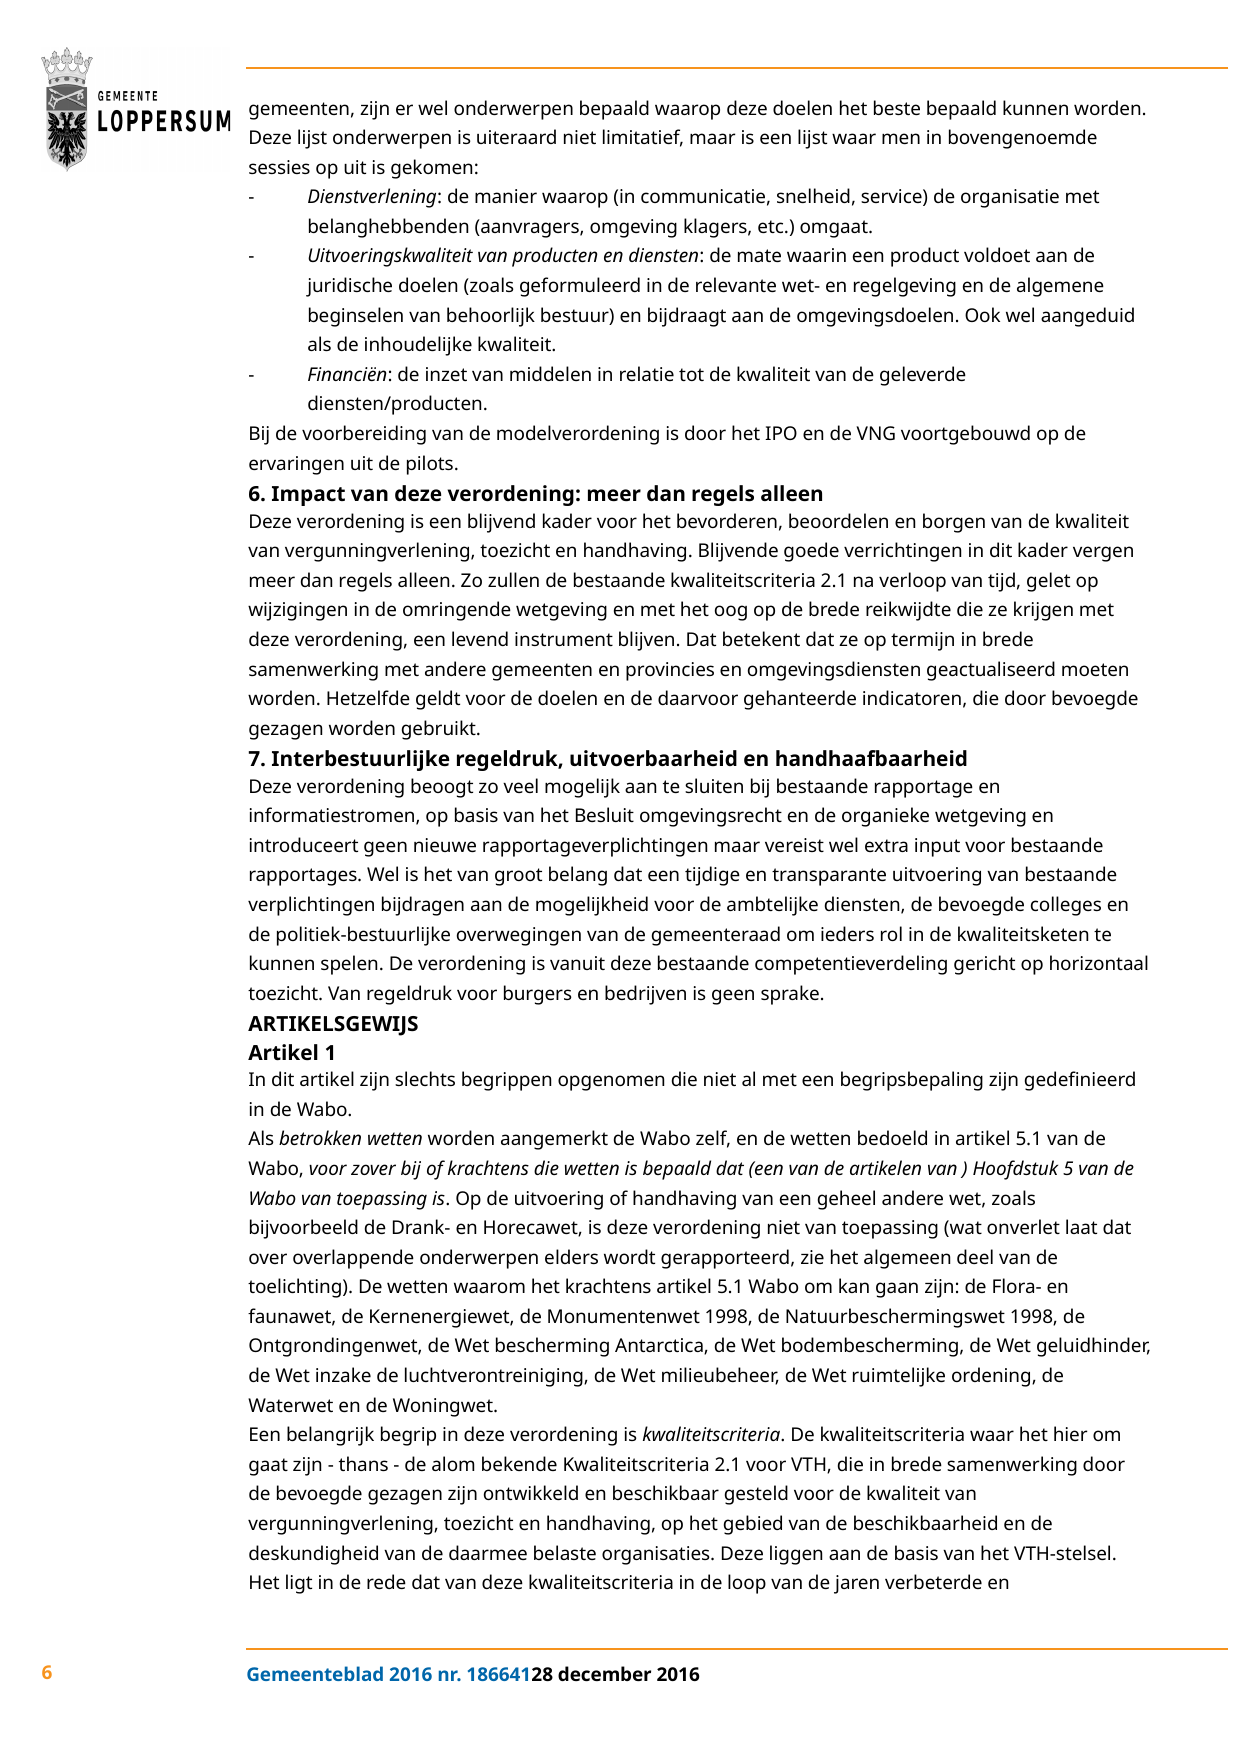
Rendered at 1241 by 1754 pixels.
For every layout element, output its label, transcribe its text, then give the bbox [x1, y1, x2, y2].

list Financiën: de inzet van middelen in relatie tot de kwaliteit van de geleverde diensten/producten. [248, 361, 1152, 416]
text Een belangrijk begrip in deze verordening is kwaliteitscriteria. De kwaliteitscriteria waar het hier om gaat zijn - thans - de alom bekende Kwaliteitscriteria 2.1 voor VTH, die in brede samenwerking door de bevoegde gezagen zijn ontwikkeld en beschikbaar gesteld voor de kwaliteit van vergunningverlening, toezicht en handhaving, op het gebied van de beschikbaarheid en de deskundigheid van de daarmee belaste organisaties. Deze liggen aan de basis van het VTH-stelsel. Het ligt in de rede dat van deze kwaliteitscriteria in de loop van de jaren verbeterde en [248, 1421, 1152, 1595]
text In dit artikel zijn slechts begrippen opgenomen die niet al met een begripsbepaling zijn gedefinieerd in de Wabo. [248, 1066, 1152, 1122]
text Artikel 1 [248, 1038, 1152, 1066]
text 7. Interbestuurlijke regeldruk, uitvoerbaarheid en handhaafbaarheid [248, 744, 1152, 773]
text Als betrokken wetten worden aangemerkt de Wabo zelf, en de wetten bedoeld in artikel 5.1 van de Wabo, voor zover bij of krachtens die wetten is bepaald dat (een van de artikelen van ) Hoofdstuk 5 van de Wabo van toepassing is. Op de uitvoering of handhaving van een geheel andere wet, zoals bijvoorbeeld de Drank- en Horecawet, is deze verordening niet van toepassing (wat onverlet laat dat over overlappende onderwerpen elders wordt gerapporteerd, zie het algemeen deel van de toelichting). De wetten waarom het krachtens artikel 5.1 Wabo om kan gaan zijn: de Flora- en faunawet, de Kernenergiewet, de Monumentenwet 1998, de Natuurbeschermingswet 1998, de Ontgrondingenwet, de Wet bescherming Antarctica, de Wet bodembescherming, de Wet geluidhinder, de Wet inzake de luchtverontreiniging, de Wet milieubeheer, de Wet ruimtelijke ordening, de Waterwet en de Woningwet. [248, 1126, 1152, 1418]
text Deze verordening beoogt zo veel mogelijk aan te sluiten bij bestaande rapportage en informatiestromen, op basis van het Besluit omgevingsrecht en de organieke wetgeving en introduceert geen nieuwe rapportageverplichtingen maar vereist wel extra input voor bestaande rapportages. Wel is het van groot belang dat een tijdige en transparante uitvoering van bestaande verplichtingen bijdragen aan de mogelijkheid voor de ambtelijke diensten, de bevoegde colleges en de politiek-bestuurlijke overwegingen van de gemeenteraad om ieders rol in de kwaliteitsketen te kunnen spelen. De verordening is vanuit deze bestaande competentieverdeling gericht op horizontaal toezicht. Van regeldruk voor burgers en bedrijven is geen sprake. [248, 773, 1152, 1006]
text ARTIKELSGEWIJS [248, 1009, 1152, 1038]
text Bij de voorbereiding van de modelverordening is door het IPO en de VNG voortgebouwd op de ervaringen uit de pilots. [248, 420, 1152, 476]
picture [41, 47, 231, 172]
text 6. Impact van deze verordening: meer dan regels alleen [248, 479, 1152, 508]
text Deze verordening is een blijvend kader voor het bevorderen, beoordelen en borgen van de kwaliteit van vergunningverlening, toezicht en handhaving. Blijvende goede verrichtingen in dit kader vergen meer dan regels alleen. Zo zullen de bestaande kwaliteitscriteria 2.1 na verloop van tijd, gelet op wijzigingen in de omringende wetgeving en met het oog op de brede reikwijdte die ze krijgen met deze verordening, een levend instrument blijven. Dat betekent dat ze op termijn in brede samenwerking met andere gemeenten en provincies en omgevingsdiensten geactualiseerd moeten worden. Hetzelfde geldt voor de doelen en de daarvoor gehanteerde indicatoren, die door bevoegde gezagen worden gebruikt. [248, 508, 1152, 741]
text gemeenten, zijn er wel onderwerpen bepaald waarop deze doelen het beste bepaald kunnen worden. Deze lijst onderwerpen is uiteraard niet limitatief, maar is een lijst waar men in bovengenoemde sessies op uit is gekomen: [248, 95, 1152, 180]
list Dienstverlening: de manier waarop (in communicatie, snelheid, service) de organisatie met belanghebbenden (aanvragers, omgeving klagers, etc.) omgaat. [248, 183, 1152, 239]
list Uitvoeringskwaliteit van producten en diensten: de mate waarin een product voldoet aan de juridische doelen (zoals geformuleerd in de relevante wet- en regelgeving en de algemene beginselen van behoorlijk bestuur) en bijdraagt aan de omgevingsdoelen. Ook wel aangeduid als de inhoudelijke kwaliteit. [248, 243, 1152, 357]
